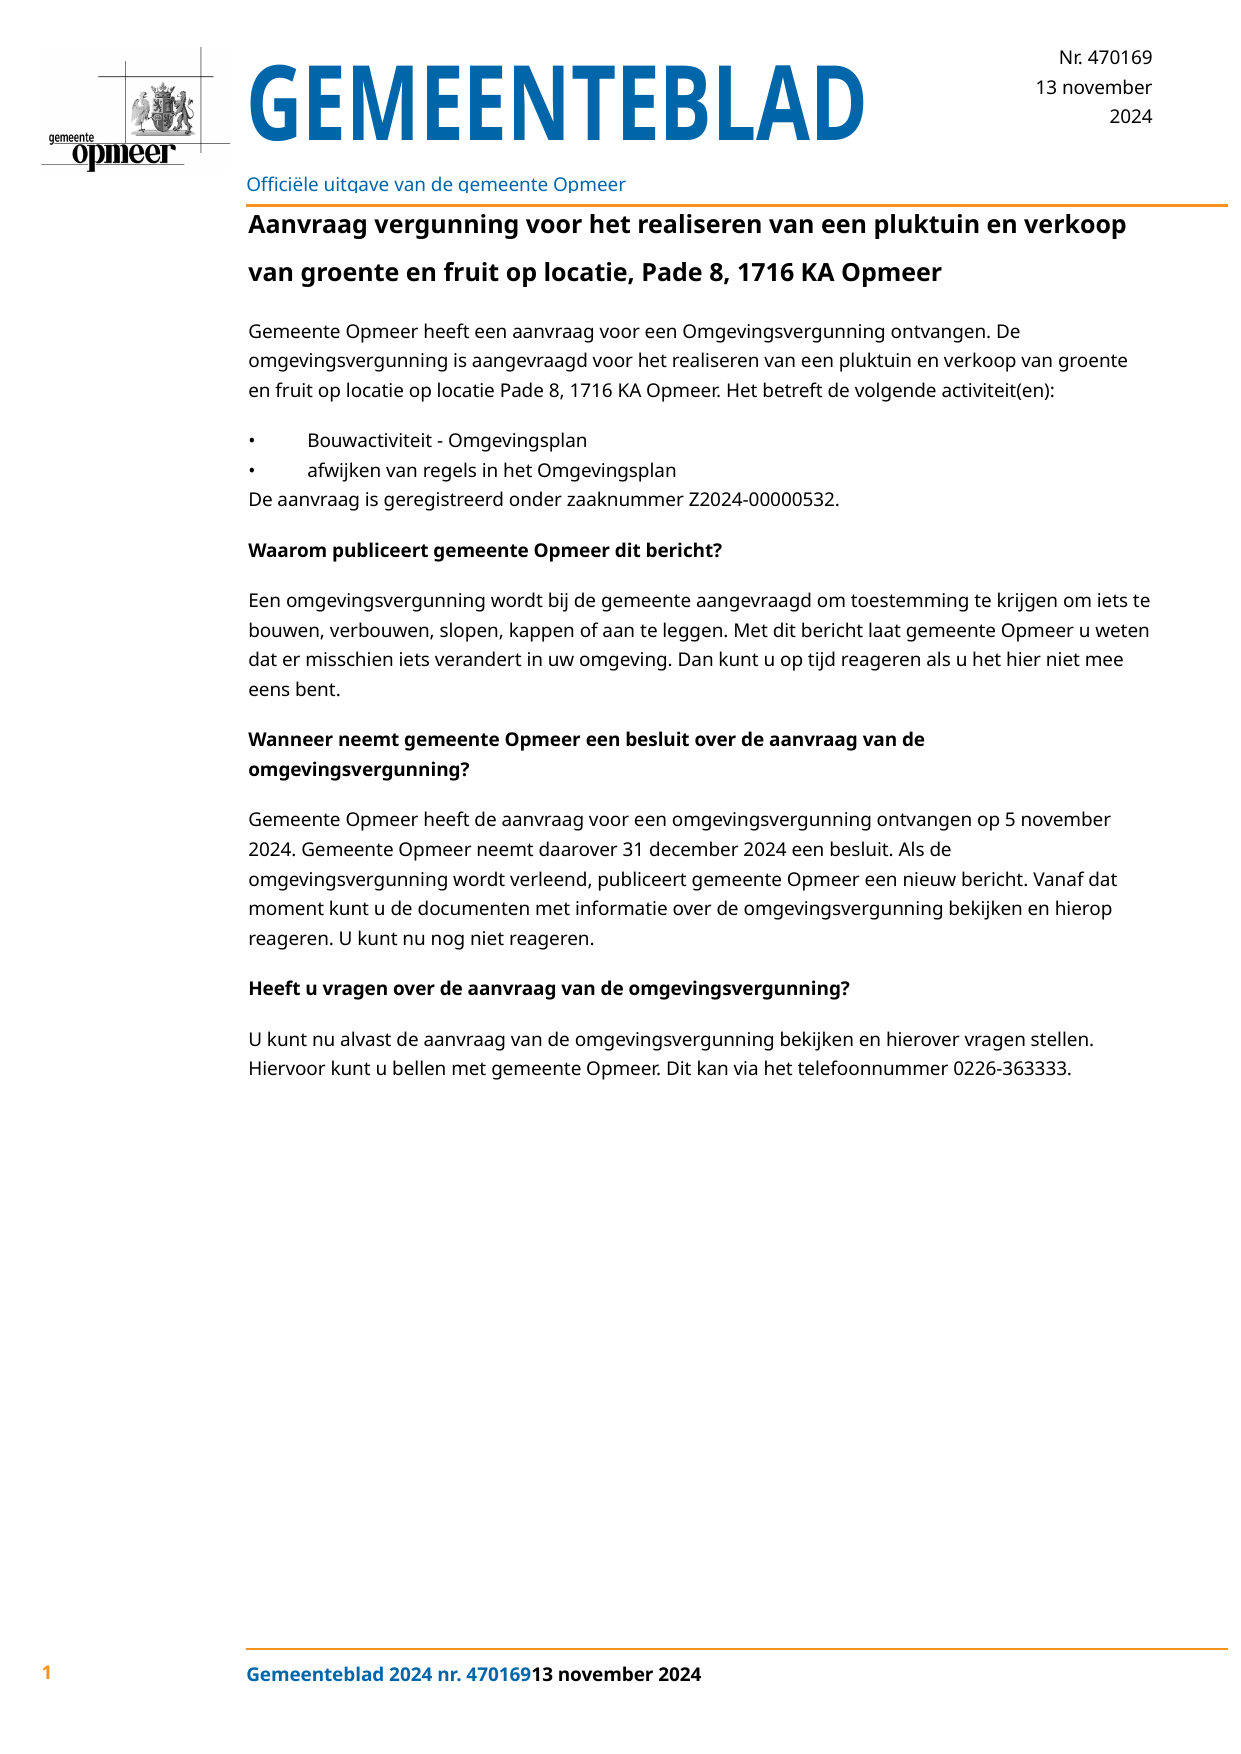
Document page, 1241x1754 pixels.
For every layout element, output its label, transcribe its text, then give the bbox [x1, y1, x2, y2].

text Gemeente Opmeer heeft een aanvraag voor een Omgevingsvergunning ontvangen. De omgevingsvergunning is aangevraagd voor het realiseren van een pluktuin en verkoop van groente en fruit op locatie op locatie Pade 8, 1716 KA Opmeer. Het betreft de volgende activiteit(en): [248, 318, 1152, 403]
text Gemeente Opmeer heeft de aanvraag voor een omgevingsvergunning ontvangen op 5 november 2024. Gemeente Opmeer neemt daarover 31 december 2024 een besluit. Als de omgevingsvergunning wordt verleend, publiceert gemeente Opmeer een nieuw bericht. Vanaf dat moment kunt u de documenten met informatie over de omgevingsvergunning bekijken en hierop reageren. U kunt nu nog niet reageren. [248, 807, 1152, 951]
text De aanvraag is geregistreerd onder zaaknummer Z2024-00000532. [248, 487, 1152, 512]
picture [41, 47, 231, 172]
text Een omgevingsvergunning wordt bij de gemeente aangevraagd om toestemming te krijgen om iets te bouwen, verbouwen, slopen, kappen of aan te leggen. Met dit bericht laat gemeente Opmeer u weten dat er misschien iets verandert in uw omgeving. Dan kunt u op tijd reageren als u het hier niet mee eens bent. [248, 587, 1152, 702]
text Waarom publiceert gemeente Opmeer dit bericht? [248, 537, 1152, 563]
text Aanvraag vergunning voor het realiseren van een pluktuin en verkoop van groente en fruit op locatie, Pade 8, 1716 KA Opmeer [248, 207, 1152, 288]
list Bouwactiviteit - Omgevingsplan [248, 427, 1152, 453]
list afwijken van regels in het Omgevingsplan [248, 457, 1152, 483]
text Heeft u vragen over de aanvraag van de omgevingsvergunning? [248, 975, 1152, 1001]
text U kunt nu alvast de aanvraag van de omgevingsvergunning bekijken en hierover vragen stellen. Hiervoor kunt u bellen met gemeente Opmeer. Dit kan via het telefoonnummer 0226-363333. [248, 1026, 1152, 1081]
text Wanneer neemt gemeente Opmeer een besluit over de aanvraag van de omgevingsvergunning? [248, 727, 1152, 782]
